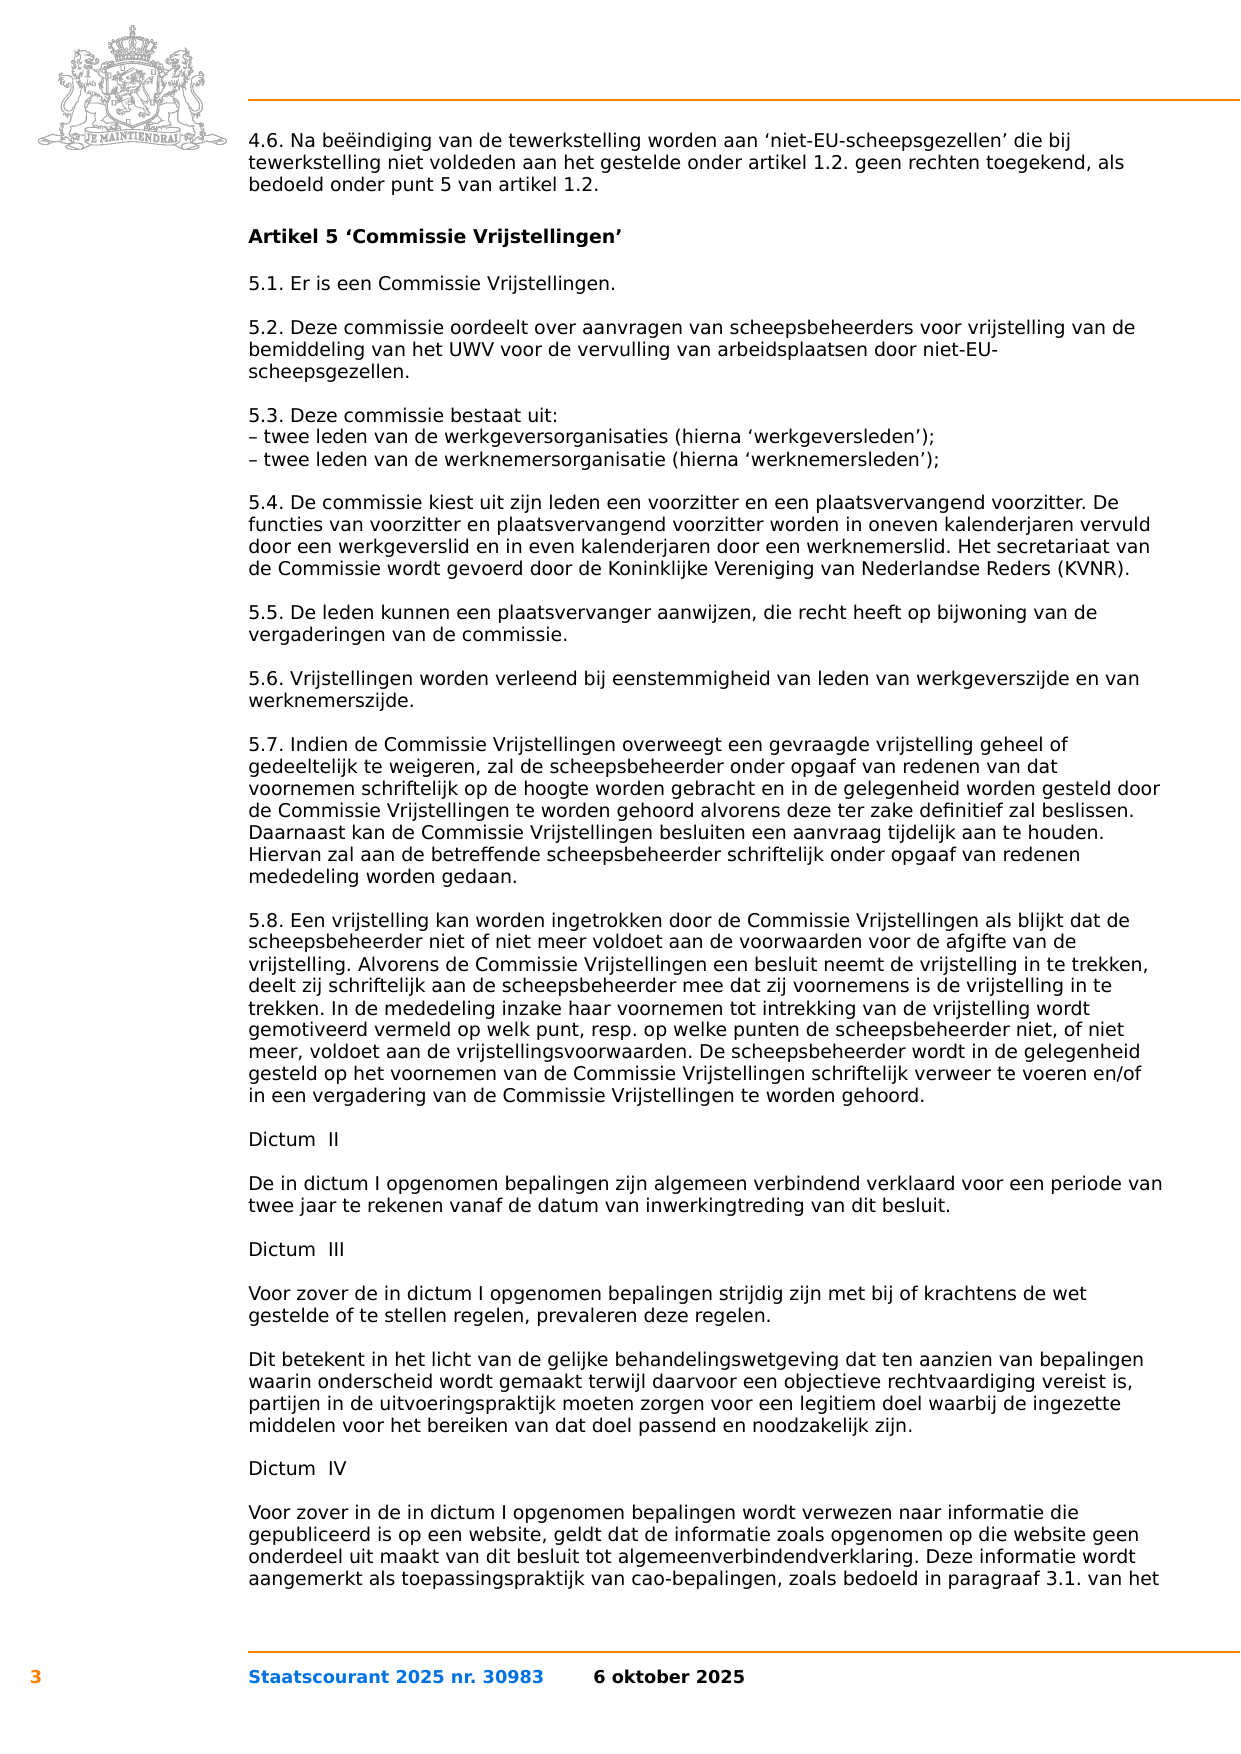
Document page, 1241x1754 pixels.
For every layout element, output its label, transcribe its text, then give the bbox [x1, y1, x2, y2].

text Dictum II [248, 1129, 1163, 1151]
text Dictum IV [248, 1458, 1163, 1480]
text 5.4. De commissie kiest uit zijn leden een voorzitter en een plaatsvervangend voorzitter. De functies van voorzitter en plaatsvervangend voorzitter worden in oneven kalenderjaren vervuld door een werkgeverslid en in even kalenderjaren door een werknemerslid. Het secretariaat van de Commissie wordt gevoerd door de Koninklijke Vereniging van Nederlandse Reders (KVNR). [248, 492, 1163, 580]
text 5.6. Vrijstellingen worden verleend bij eenstemmigheid van leden van werkgeverszijde en van werknemerszijde. [248, 668, 1163, 712]
text 5.7. Indien de Commissie Vrijstellingen overweegt een gevraagde vrijstelling geheel of gedeeltelijk te weigeren, zal de scheepsbeheerder onder opgaaf van redenen van dat voornemen schriftelijk op de hoogte worden gebracht en in de gelegenheid worden gesteld door de Commissie Vrijstellingen te worden gehoord alvorens deze ter zake definitief zal beslissen. [248, 734, 1163, 822]
text 5.2. Deze commissie oordeelt over aanvragen van scheepsbeheerders voor vrijstelling van de bemiddeling van het UWV voor de vervulling van arbeidsplaatsen door niet-EU- scheepsgezellen. [248, 317, 1163, 383]
text 5.8. Een vrijstelling kan worden ingetrokken door de Commissie Vrijstellingen als blijkt dat de scheepsbeheerder niet of niet meer voldoet aan de voorwaarden voor de afgifte van de vrijstelling. Alvorens de Commissie Vrijstellingen een besluit neemt de vrijstelling in te trekken, deelt zij schriftelijk aan de scheepsbeheerder mee dat zij voornemens is de vrijstelling in te trekken. In de mededeling inzake haar voornemen tot intrekking van de vrijstelling wordt gemotiveerd vermeld op welk punt, resp. op welke punten de scheepsbeheerder niet, of niet meer, voldoet aan de vrijstellingsvoorwaarden. De scheepsbeheerder wordt in de gelegenheid gesteld op het voornemen van de Commissie Vrijstellingen schriftelijk verweer te voeren en/of in een vergadering van de Commissie Vrijstellingen te worden gehoord. [248, 909, 1163, 1107]
text Voor zover in de in dictum I opgenomen bepalingen wordt verwezen naar informatie die gepubliceerd is op een website, geldt dat de informatie zoals opgenomen op die website geen onderdeel uit maakt van dit besluit tot algemeenverbindendverklaring. Deze informatie wordt aangemerkt als toepassingspraktijk van cao-bepalingen, zoals bedoeld in paragraaf 3.1. van het [248, 1502, 1163, 1590]
text Dictum III [248, 1239, 1163, 1261]
text 5.1. Er is een Commissie Vrijstellingen. [248, 273, 1163, 295]
text 5.5. De leden kunnen een plaatsvervanger aanwijzen, die recht heeft op bijwoning van de vergaderingen van de commissie. [248, 602, 1163, 646]
text 5.3. Deze commissie bestaat uit: [248, 404, 1163, 426]
subtitle Artikel 5 ‘Commissie Vrijstellingen’ [248, 226, 1163, 248]
text Voor zover de in dictum I opgenomen bepalingen strijdig zijn met bij of krachtens de wet gestelde of te stellen regelen, prevaleren deze regelen. [248, 1283, 1163, 1327]
text Dit betekent in het licht van de gelijke behandelingswetgeving dat ten aanzien van bepalingen waarin onderscheid wordt gemaakt terwijl daarvoor een objectieve rechtvaardiging vereist is, partijen in de uitvoeringspraktijk moeten zorgen voor een legitiem doel waarbij de ingezette middelen voor het bereiken van dat doel passend en noodzakelijk zijn. [248, 1348, 1163, 1436]
text – twee leden van de werknemersorganisatie (hierna ‘werknemersleden’); [248, 448, 1163, 470]
picture [38, 25, 227, 150]
text Daarnaast kan de Commissie Vrijstellingen besluiten een aanvraag tijdelijk aan te houden. Hiervan zal aan de betreffende scheepsbeheerder schriftelijk onder opgaaf van redenen mededeling worden gedaan. [248, 822, 1163, 888]
text 4.6. Na beëindiging van de tewerkstelling worden aan ‘niet-EU-scheepsgezellen’ die bij tewerkstelling niet voldeden aan het gestelde onder artikel 1.2. geen rechten toegekend, als bedoeld onder punt 5 van artikel 1.2. [248, 130, 1163, 196]
text De in dictum I opgenomen bepalingen zijn algemeen verbindend verklaard voor een periode van twee jaar te rekenen vanaf de datum van inwerkingtreding van dit besluit. [248, 1173, 1163, 1217]
text – twee leden van de werkgeversorganisaties (hierna ‘werkgeversleden’); [248, 426, 1163, 448]
